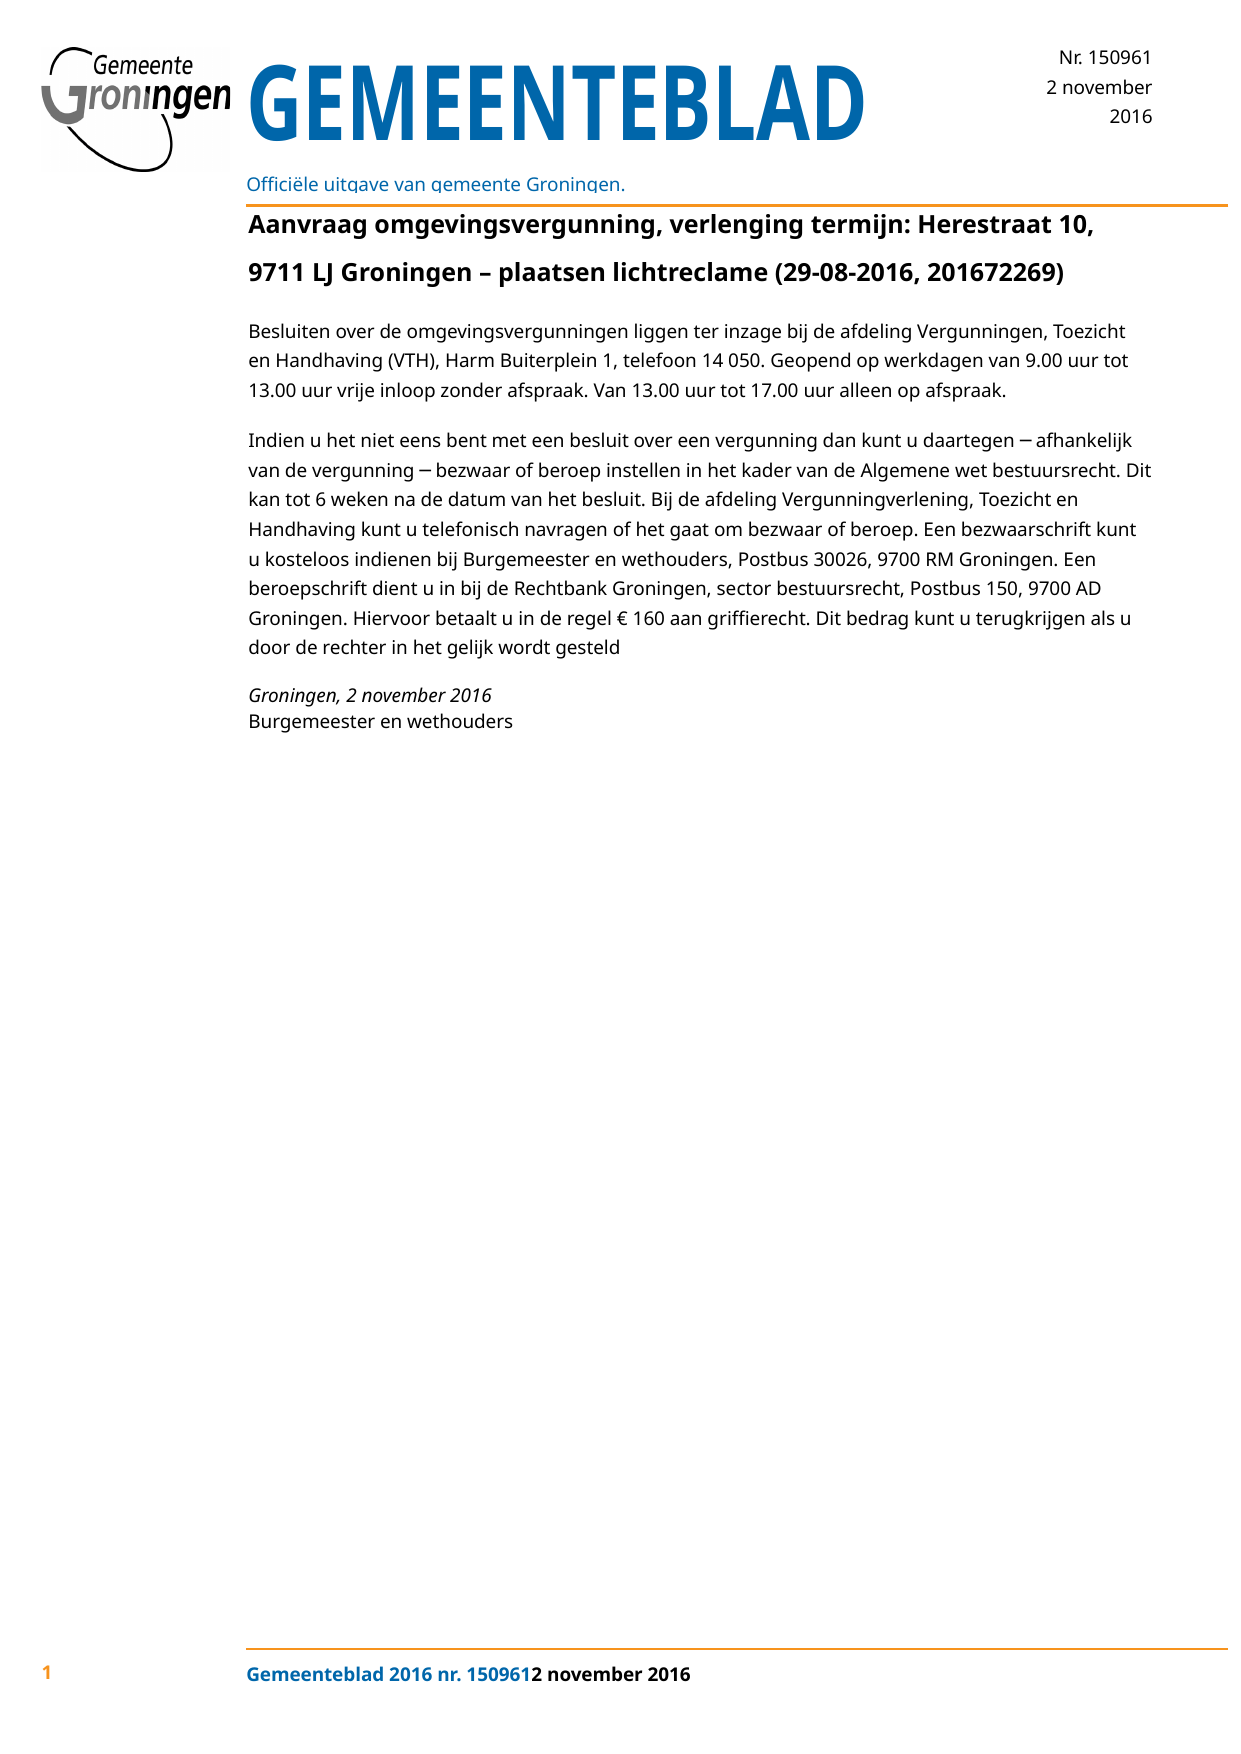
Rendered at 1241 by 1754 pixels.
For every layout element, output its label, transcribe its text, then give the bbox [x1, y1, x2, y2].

text Burgemeester en wethouders [248, 708, 1152, 734]
text Besluiten over de omgevingsvergunningen liggen ter inzage bij de afdeling Vergunningen, Toezicht en Handhaving (VTH), Harm Buiterplein 1, telefoon 14 050. Geopend op werkdagen van 9.00 uur tot 13.00 uur vrije inloop zonder afspraak. Van 13.00 uur tot 17.00 uur alleen op afspraak. [248, 318, 1152, 403]
picture [41, 47, 231, 172]
text Groningen, 2 november 2016 [248, 682, 1152, 708]
text Aanvraag omgevingsvergunning, verlenging termijn: Herestraat 10, 9711 LJ Groningen – plaatsen lichtreclame (29-08-2016, 201672269) [248, 207, 1152, 288]
text Indien u het niet eens bent met een besluit over een vergunning dan kunt u daartegen ─ afhankelijk van de vergunning ─ bezwaar of beroep instellen in het kader van de Algemene wet bestuursrecht. Dit kan tot 6 weken na de datum van het besluit. Bij de afdeling Vergunningverlening, Toezicht en Handhaving kunt u telefonisch navragen of het gaat om bezwaar of beroep. Een bezwaarschrift kunt u kosteloos indienen bij Burgemeester en wethouders, Postbus 30026, 9700 RM Groningen. Een beroepschrift dient u in bij de Rechtbank Groningen, sector bestuursrecht, Postbus 150, 9700 AD Groningen. Hiervoor betaalt u in de regel € 160 aan griffierecht. Dit bedrag kunt u terugkrijgen als u door de rechter in het gelijk wordt gesteld [248, 427, 1152, 660]
